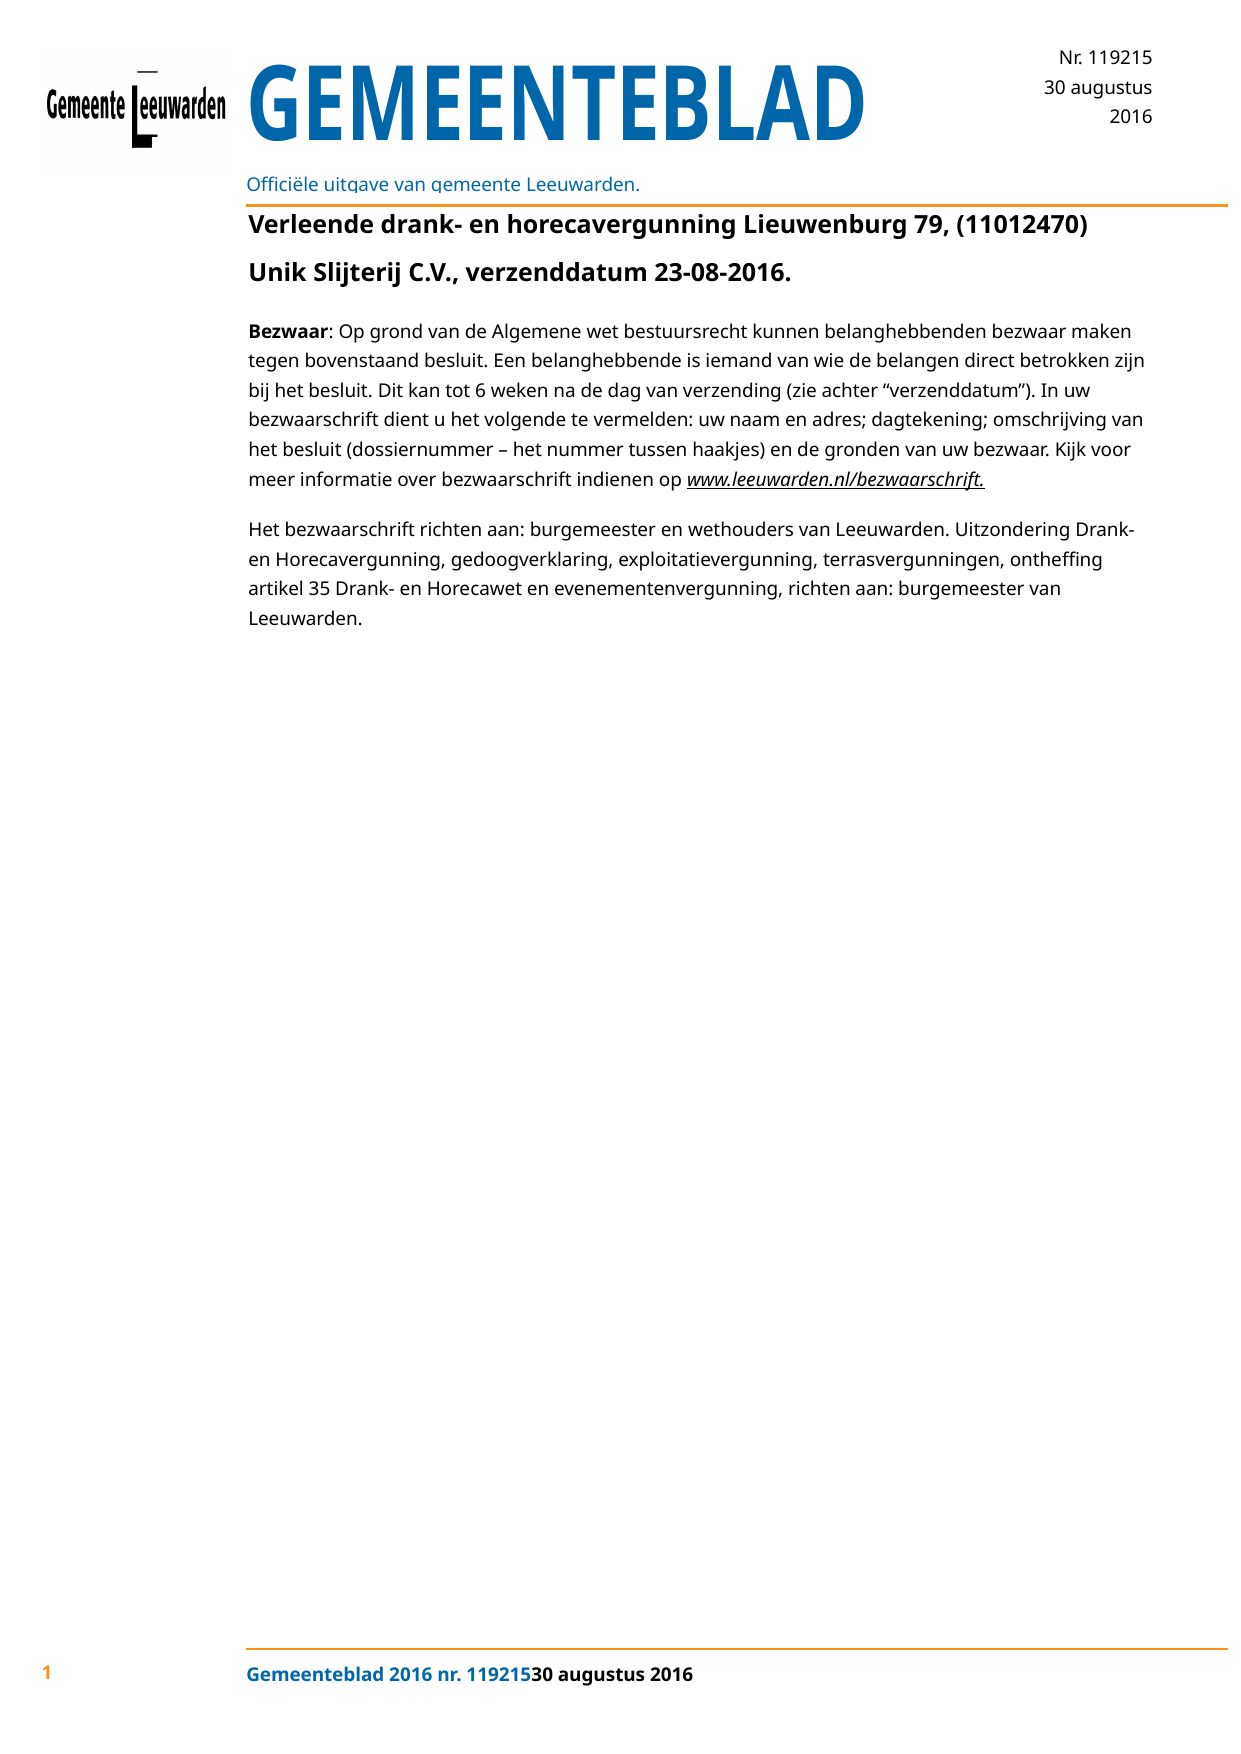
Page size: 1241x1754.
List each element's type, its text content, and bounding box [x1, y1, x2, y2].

text Verleende drank- en horecavergunning Lieuwenburg 79, (11012470) Unik Slijterij C.V., verzenddatum 23-08-2016. [248, 207, 1152, 288]
text Bezwaar: Op grond van de Algemene wet bestuursrecht kunnen belanghebbenden bezwaar maken tegen bovenstaand besluit. Een belanghebbende is iemand van wie de belangen direct betrokken zijn bij het besluit. Dit kan tot 6 weken na de dag van verzending (zie achter “verzenddatum”). In uw bezwaarschrift dient u het volgende te vermelden: uw naam en adres; dagtekening; omschrijving van het besluit (dossiernummer – het nummer tussen haakjes) en de gronden van uw bezwaar. Kijk voor meer informatie over bezwaarschrift indienen op www.leeuwarden.nl/bezwaarschrift. [248, 318, 1152, 492]
text Het bezwaarschrift richten aan: burgemeester en wethouders van Leeuwarden. Uitzondering Drank- en Horecavergunning, gedoogverklaring, exploitatievergunning, terrasvergunningen, ontheffing artikel 35 Drank- en Horecawet en evenementenvergunning, richten aan: burgemeester van Leeuwarden. [248, 516, 1152, 631]
picture [41, 47, 231, 172]
